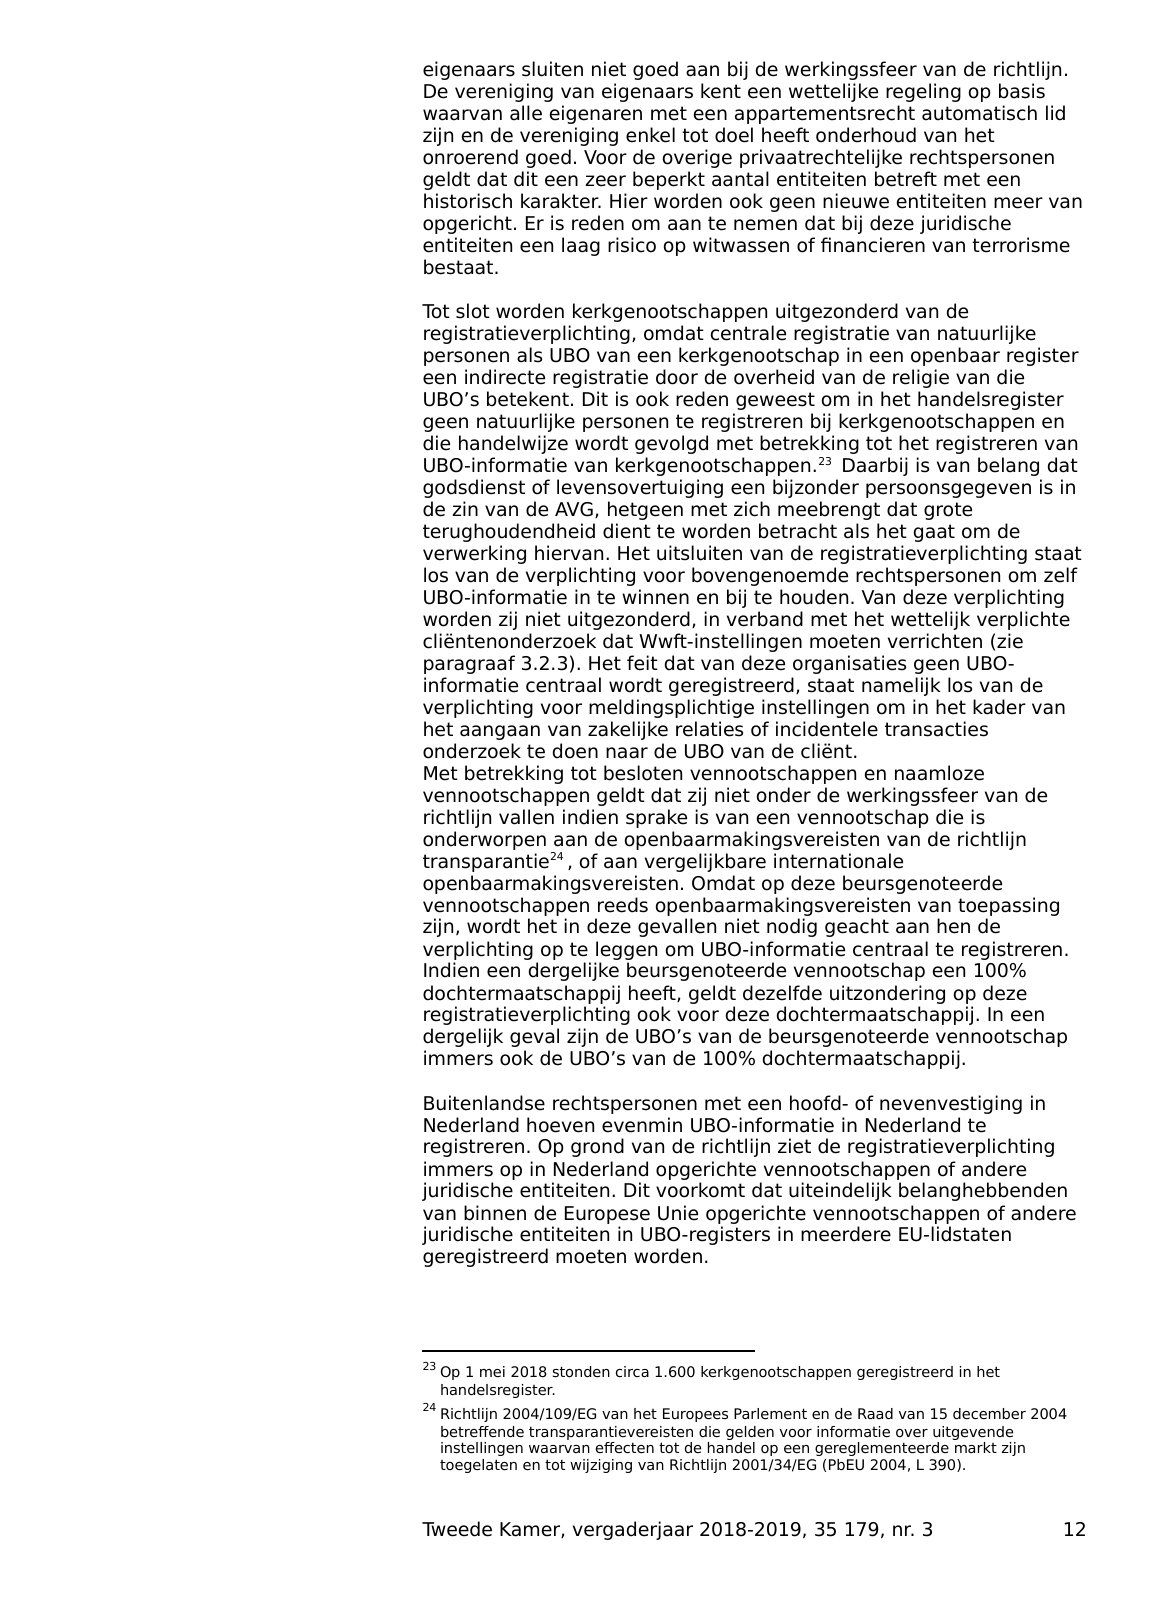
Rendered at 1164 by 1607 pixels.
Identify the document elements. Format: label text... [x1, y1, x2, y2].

text Op 1 mei 2018 stonden circa 1.600 kerkgenootschappen geregistreerd in het handelsregister. [422, 1360, 1087, 1399]
text Met betrekking tot besloten vennootschappen en naamloze vennootschappen geldt dat zij niet onder de werkingssfeer van de richtlijn vallen indien sprake is van een vennootschap die is onderworpen aan de openbaarmakingsvereisten van de richtlijn transparantie, of aan vergelijkbare internationale openbaarmakingsvereisten. Omdat op deze beursgenoteerde vennootschappen reeds openbaarmakingsvereisten van toepassing zijn, wordt het in deze gevallen niet nodig geacht aan hen de verplichting op te leggen om UBO-informatie centraal te registreren. Indien een dergelijke beursgenoteerde vennootschap een 100% dochtermaatschappij heeft, geldt dezelfde uitzondering op deze registratieverplichting ook voor deze dochtermaatschappij. In een dergelijk geval zijn de UBO’s van de beursgenoteerde vennootschap immers ook de UBO’s van de 100% dochtermaatschappij. [422, 763, 1087, 1070]
text Richtlijn 2004/109/EG van het Europees Parlement en de Raad van 15 december 2004 betreffende transparantievereisten die gelden voor informatie over uitgevende instellingen waarvan effecten tot de handel op een gereglementeerde markt zijn toegelaten en tot wijziging van Richtlijn 2001/34/EG (PbEU 2004, L 390). [422, 1402, 1087, 1474]
text Buitenlandse rechtspersonen met een hoofd- of nevenvestiging in Nederland hoeven evenmin UBO-informatie in Nederland te registreren. Op grond van de richtlijn ziet de registratieverplichting immers op in Nederland opgerichte vennootschappen of andere juridische entiteiten. Dit voorkomt dat uiteindelijk belanghebbenden van binnen de Europese Unie opgerichte vennootschappen of andere juridische entiteiten in UBO-registers in meerdere EU-lidstaten geregistreerd moeten worden. [422, 1092, 1087, 1268]
text Tot slot worden kerkgenootschappen uitgezonderd van de registratieverplichting, omdat centrale registratie van natuurlijke personen als UBO van een kerkgenootschap in een openbaar register een indirecte registratie door de overheid van de religie van die UBO’s betekent. Dit is ook reden geweest om in het handelsregister geen natuurlijke personen te registreren bij kerkgenootschappen en die handelwijze wordt gevolgd met betrekking tot het registreren van UBO-informatie van kerkgenootschappen. Daarbij is van belang dat godsdienst of levensovertuiging een bijzonder persoonsgegeven is in de zin van de AVG, hetgeen met zich meebrengt dat grote terughoudendheid dient te worden betracht als het gaat om de verwerking hiervan. Het uitsluiten van de registratieverplichting staat los van de verplichting voor bovengenoemde rechtspersonen om zelf UBO-informatie in te winnen en bij te houden. Van deze verplichting worden zij niet uitgezonderd, in verband met het wettelijk verplichte cliëntenonderzoek dat Wwft-instellingen moeten verrichten (zie paragraaf 3.2.3). Het feit dat van deze organisaties geen UBO-informatie centraal wordt geregistreerd, staat namelijk los van de verplichting voor meldingsplichtige instellingen om in het kader van het aangaan van zakelijke relaties of incidentele transacties onderzoek te doen naar de UBO van de cliënt. [422, 301, 1087, 763]
text eigenaars sluiten niet goed aan bij de werkingssfeer van de richtlijn. De vereniging van eigenaars kent een wettelijke regeling op basis waarvan alle eigenaren met een appartementsrecht automatisch lid zijn en de vereniging enkel tot doel heeft onderhoud van het onroerend goed. Voor de overige privaatrechtelijke rechtspersonen geldt dat dit een zeer beperkt aantal entiteiten betreft met een historisch karakter. Hier worden ook geen nieuwe entiteiten meer van opgericht. Er is reden om aan te nemen dat bij deze juridische entiteiten een laag risico op witwassen of financieren van terrorisme bestaat. [422, 59, 1087, 279]
